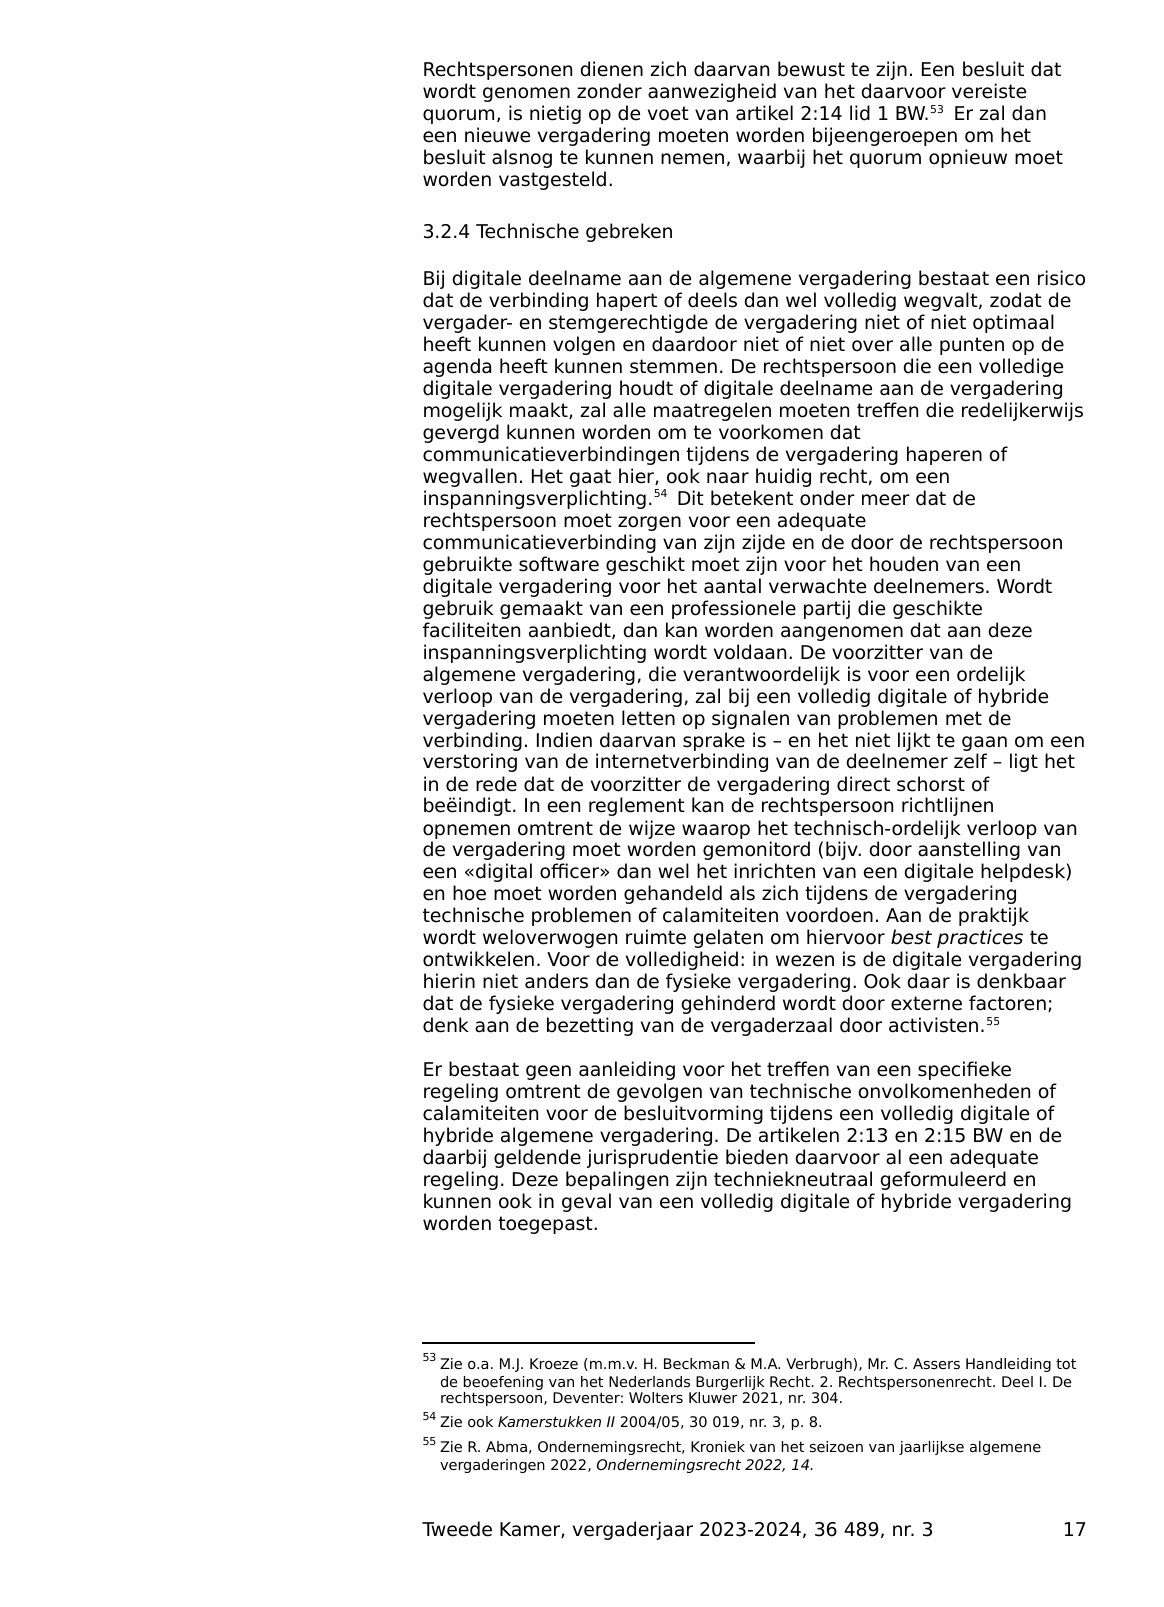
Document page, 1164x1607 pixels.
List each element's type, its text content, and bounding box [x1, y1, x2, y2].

text Zie R. Abma, Ondernemingsrecht, Kroniek van het seizoen van jaarlijkse algemene vergaderingen 2022, Ondernemingsrecht 2022, 14. [422, 1435, 1087, 1474]
text Zie o.a. M.J. Kroeze (m.m.v. H. Beckman & M.A. Verbrugh), Mr. C. Assers Handleiding tot de beoefening van het Nederlands Burgerlijk Recht. 2. Rechtspersonenrecht. Deel I. De rechtspersoon, Deventer: Wolters Kluwer 2021, nr. 304. [422, 1352, 1087, 1407]
text Zie ook Kamerstukken II 2004/05, 30 019, nr. 3, p. 8. [422, 1410, 1087, 1432]
subtitle 3.2.4 Technische gebreken [422, 221, 1087, 243]
text Bij digitale deelname aan de algemene vergadering bestaat een risico dat de verbinding hapert of deels dan wel volledig wegvalt, zodat de vergader- en stemgerechtigde de vergadering niet of niet optimaal heeft kunnen volgen en daardoor niet of niet over alle punten op de agenda heeft kunnen stemmen. De rechtspersoon die een volledige digitale vergadering houdt of digitale deelname aan de vergadering mogelijk maakt, zal alle maatregelen moeten treffen die redelijkerwijs gevergd kunnen worden om te voorkomen dat communicatieverbindingen tijdens de vergadering haperen of wegvallen. Het gaat hier, ook naar huidig recht, om een inspanningsverplichting. Dit betekent onder meer dat de rechtspersoon moet zorgen voor een adequate communicatieverbinding van zijn zijde en de door de rechtspersoon gebruikte software geschikt moet zijn voor het houden van een digitale vergadering voor het aantal verwachte deelnemers. Wordt gebruik gemaakt van een professionele partij die geschikte faciliteiten aanbiedt, dan kan worden aangenomen dat aan deze inspanningsverplichting wordt voldaan. De voorzitter van de algemene vergadering, die verantwoordelijk is voor een ordelijk verloop van de vergadering, zal bij een volledig digitale of hybride vergadering moeten letten op signalen van problemen met de verbinding. Indien daarvan sprake is – en het niet lijkt te gaan om een verstoring van de internetverbinding van de deelnemer zelf – ligt het in de rede dat de voorzitter de vergadering direct schorst of beëindigt. In een reglement kan de rechtspersoon richtlijnen opnemen omtrent de wijze waarop het technisch-ordelijk verloop van de vergadering moet worden gemonitord (bijv. door aanstelling van een «digital officer» dan wel het inrichten van een digitale helpdesk) en hoe moet worden gehandeld als zich tijdens de vergadering technische problemen of calamiteiten voordoen. Aan de praktijk wordt weloverwogen ruimte gelaten om hiervoor best practices te ontwikkelen. Voor de volledigheid: in wezen is de digitale vergadering hierin niet anders dan de fysieke vergadering. Ook daar is denkbaar dat de fysieke vergadering gehinderd wordt door externe factoren; denk aan de bezetting van de vergaderzaal door activisten. [422, 268, 1087, 1037]
text Er bestaat geen aanleiding voor het treffen van een specifieke regeling omtrent de gevolgen van technische onvolkomenheden of calamiteiten voor de besluitvorming tijdens een volledig digitale of hybride algemene vergadering. De artikelen 2:13 en 2:15 BW en de daarbij geldende jurisprudentie bieden daarvoor al een adequate regeling. Deze bepalingen zijn techniekneutraal geformuleerd en kunnen ook in geval van een volledig digitale of hybride vergadering worden toegepast. [422, 1059, 1087, 1235]
text Rechtspersonen dienen zich daarvan bewust te zijn. Een besluit dat wordt genomen zonder aanwezigheid van het daarvoor vereiste quorum, is nietig op de voet van artikel 2:14 lid 1 BW. Er zal dan een nieuwe vergadering moeten worden bijeengeroepen om het besluit alsnog te kunnen nemen, waarbij het quorum opnieuw moet worden vastgesteld. [422, 59, 1087, 191]
